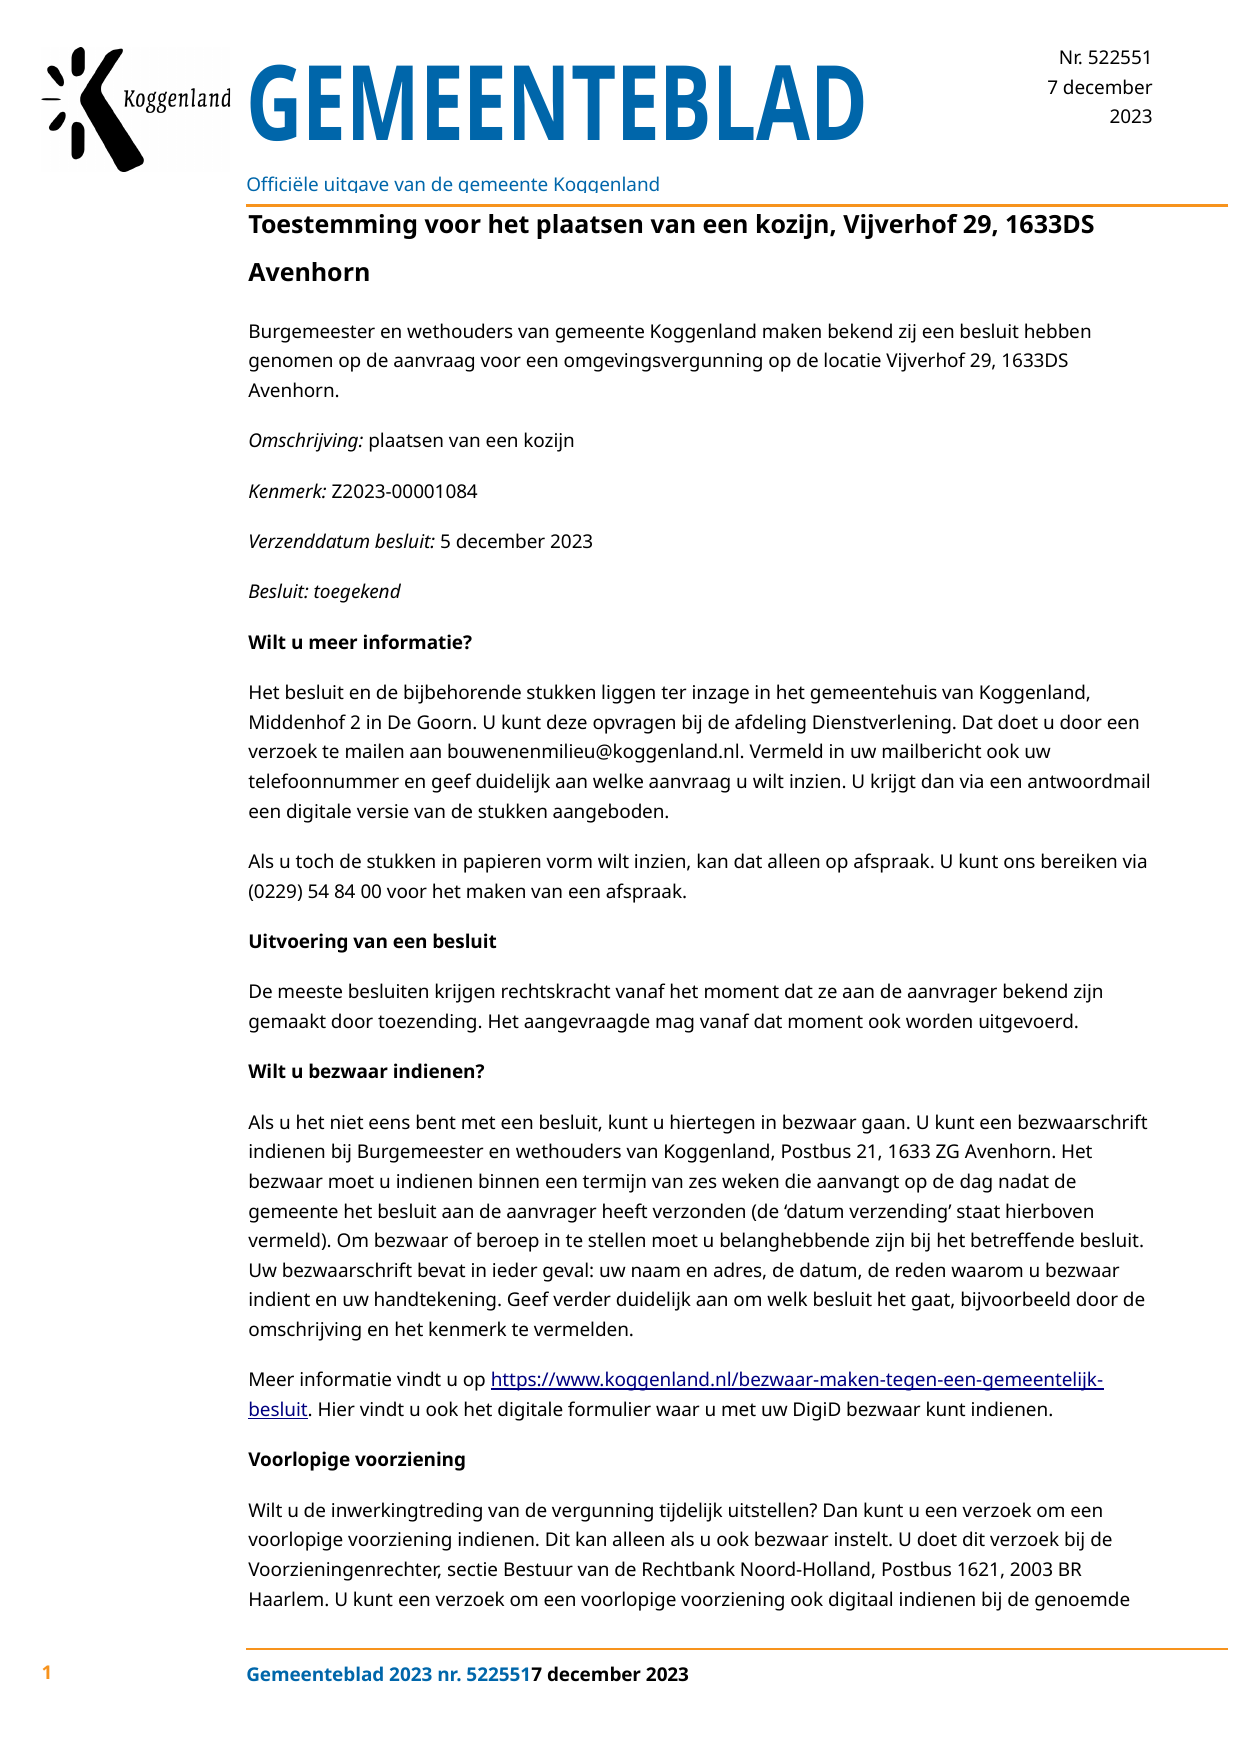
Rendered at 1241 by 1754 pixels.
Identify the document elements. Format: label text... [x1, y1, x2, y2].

text Burgemeester en wethouders van gemeente Koggenland maken bekend zij een besluit hebben genomen op de aanvraag voor een omgevingsvergunning op de locatie Vijverhof 29, 1633DS Avenhorn. [248, 318, 1152, 403]
text Meer informatie vindt u op https://www.koggenland.nl/bezwaar-maken-tegen-een-gemeentelijk-besluit. Hier vindt u ook het digitale formulier waar u met uw DigiD bezwaar kunt indienen. [248, 1367, 1152, 1422]
text Toestemming voor het plaatsen van een kozijn, Vijverhof 29, 1633DS Avenhorn [248, 207, 1152, 288]
text Als u het niet eens bent met een besluit, kunt u hiertegen in bezwaar gaan. U kunt een bezwaarschrift indienen bij Burgemeester en wethouders van Koggenland, Postbus 21, 1633 ZG Avenhorn. Het bezwaar moet u indienen binnen een termijn van zes weken die aanvangt op de dag nadat de gemeente het besluit aan de aanvrager heeft verzonden (de ‘datum verzending’ staat hierboven vermeld). Om bezwaar of beroep in te stellen moet u belanghebbende zijn bij het betreffende besluit. Uw bezwaarschrift bevat in ieder geval: uw naam en adres, de datum, de reden waarom u bezwaar indient en uw handtekening. Geef verder duidelijk aan om welk besluit het gaat, bijvoorbeeld door de omschrijving en het kenmerk te vermelden. [248, 1109, 1152, 1342]
text Als u toch de stukken in papieren vorm wilt inzien, kan dat alleen op afspraak. U kunt ons bereiken via (0229) 54 84 00 voor het maken van een afspraak. [248, 848, 1152, 904]
text Wilt u bezwaar indienen? [248, 1059, 1152, 1084]
text Wilt u meer informatie? [248, 629, 1152, 655]
text Uitvoering van een besluit [248, 928, 1152, 954]
picture [41, 47, 231, 172]
text Kenmerk: Z2023-00001084 [248, 478, 1152, 504]
text Omschrijving: plaatsen van een kozijn [248, 427, 1152, 453]
text Wilt u de inwerkingtreding van de vergunning tijdelijk uitstellen? Dan kunt u een verzoek om een voorlopige voorziening indienen. Dit kan alleen als u ook bezwaar instelt. U doet dit verzoek bij de Voorzieningenrechter, sectie Bestuur van de Rechtbank Noord-Holland, Postbus 1621, 2003 BR Haarlem. U kunt een verzoek om een voorlopige voorziening ook digitaal indienen bij de genoemde [248, 1497, 1152, 1612]
text De meeste besluiten krijgen rechtskracht vanaf het moment dat ze aan de aanvrager bekend zijn gemaakt door toezending. Het aangevraagde mag vanaf dat moment ook worden uitgevoerd. [248, 979, 1152, 1034]
text Het besluit en de bijbehorende stukken liggen ter inzage in het gemeentehuis van Koggenland, Middenhof 2 in De Goorn. U kunt deze opvragen bij de afdeling Dienstverlening. Dat doet u door een verzoek te mailen aan bouwenenmilieu@koggenland.nl. Vermeld in uw mailbericht ook uw telefoonnummer en geef duidelijk aan welke aanvraag u wilt inzien. U krijgt dan via een antwoordmail een digitale versie van de stukken aangeboden. [248, 679, 1152, 824]
text Verzenddatum besluit: 5 december 2023 [248, 528, 1152, 554]
text Voorlopige voorziening [248, 1447, 1152, 1472]
text Besluit: toegekend [248, 579, 1152, 604]
